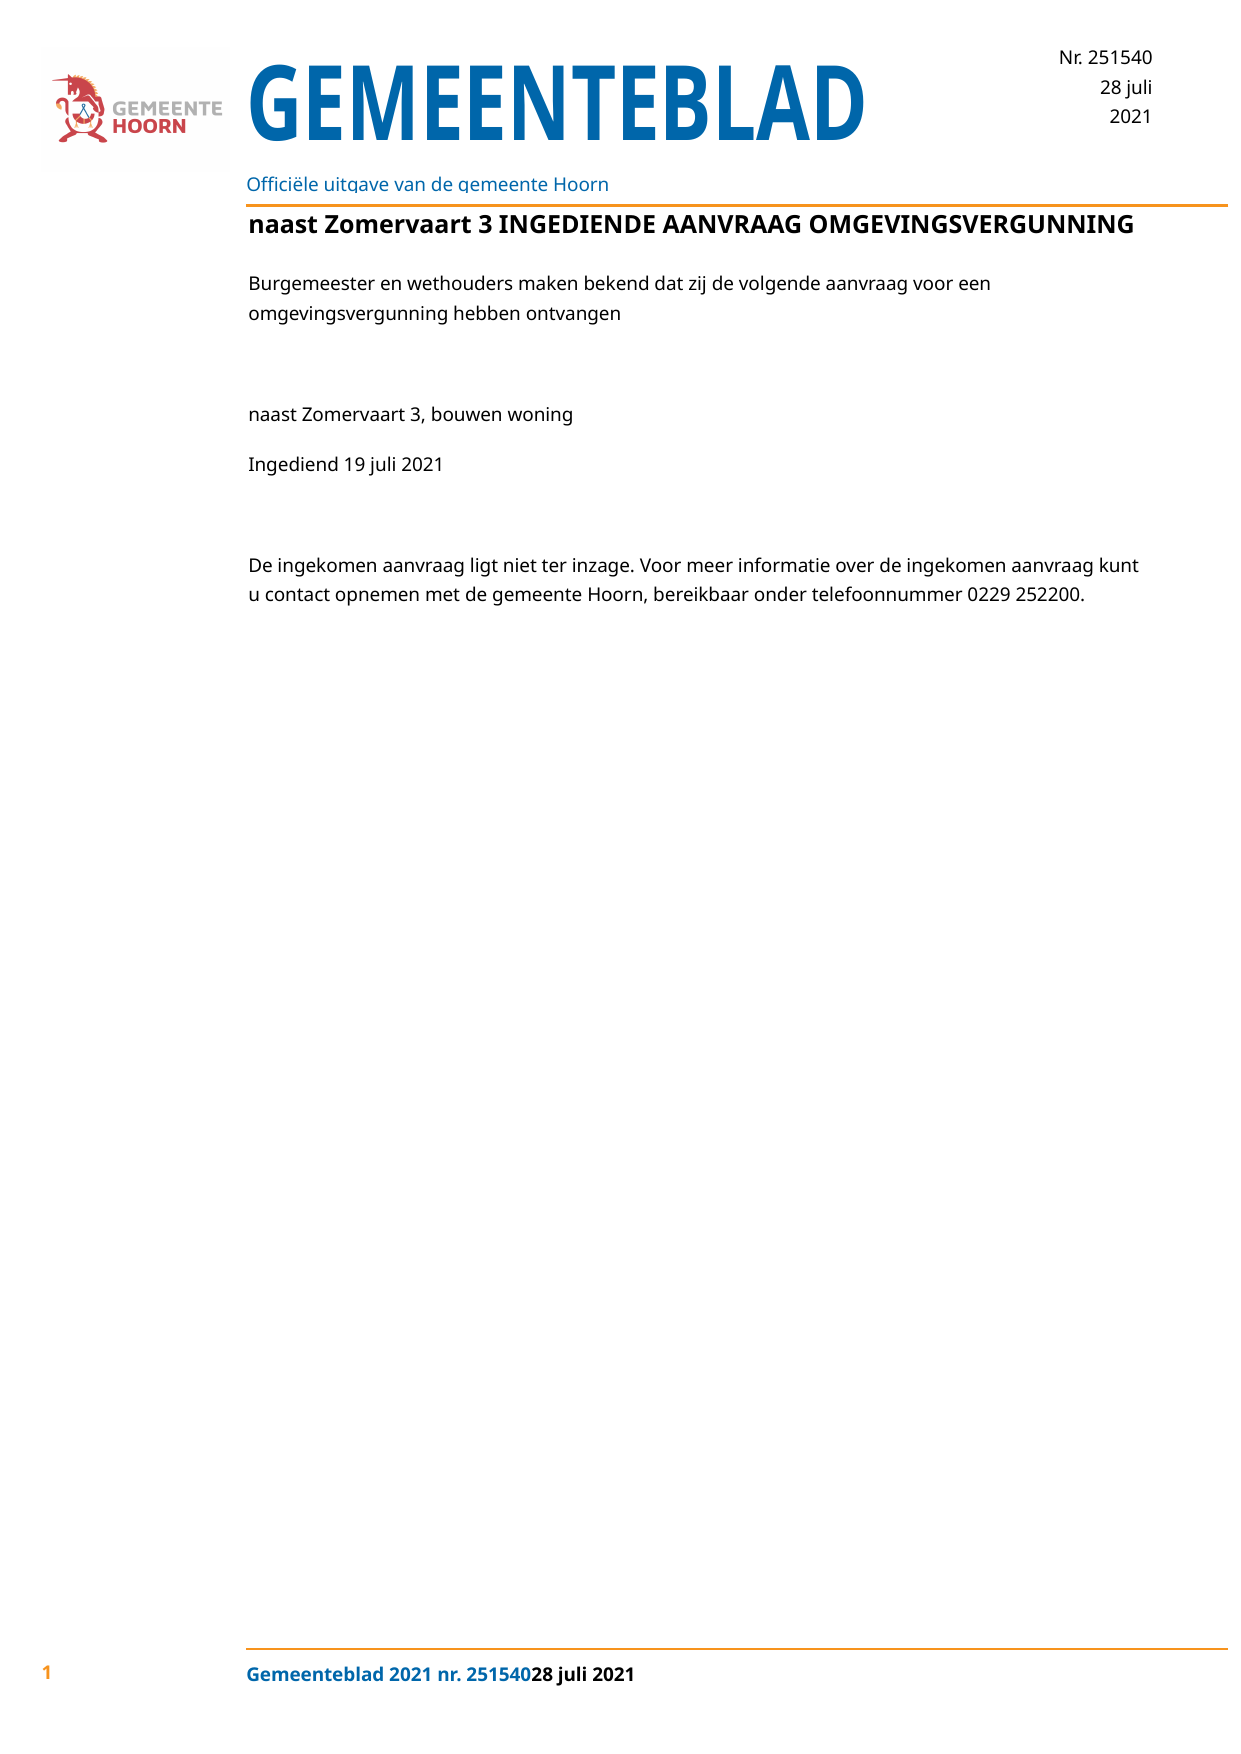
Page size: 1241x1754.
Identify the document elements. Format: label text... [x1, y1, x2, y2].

text De ingekomen aanvraag ligt niet ter inzage. Voor meer informatie over de ingekomen aanvraag kunt u contact opnemen met de gemeente Hoorn, bereikbaar onder telefoonnummer 0229 252200. [248, 552, 1152, 607]
text naast Zomervaart 3 INGEDIENDE AANVRAAG OMGEVINGSVERGUNNING [248, 207, 1152, 241]
text Ingediend 19 juli 2021 [248, 451, 1152, 477]
picture [41, 47, 231, 172]
text naast Zomervaart 3, bouwen woning [248, 401, 1152, 426]
text Burgemeester en wethouders maken bekend dat zij de volgende aanvraag voor een omgevingsvergunning hebben ontvangen [248, 270, 1152, 326]
